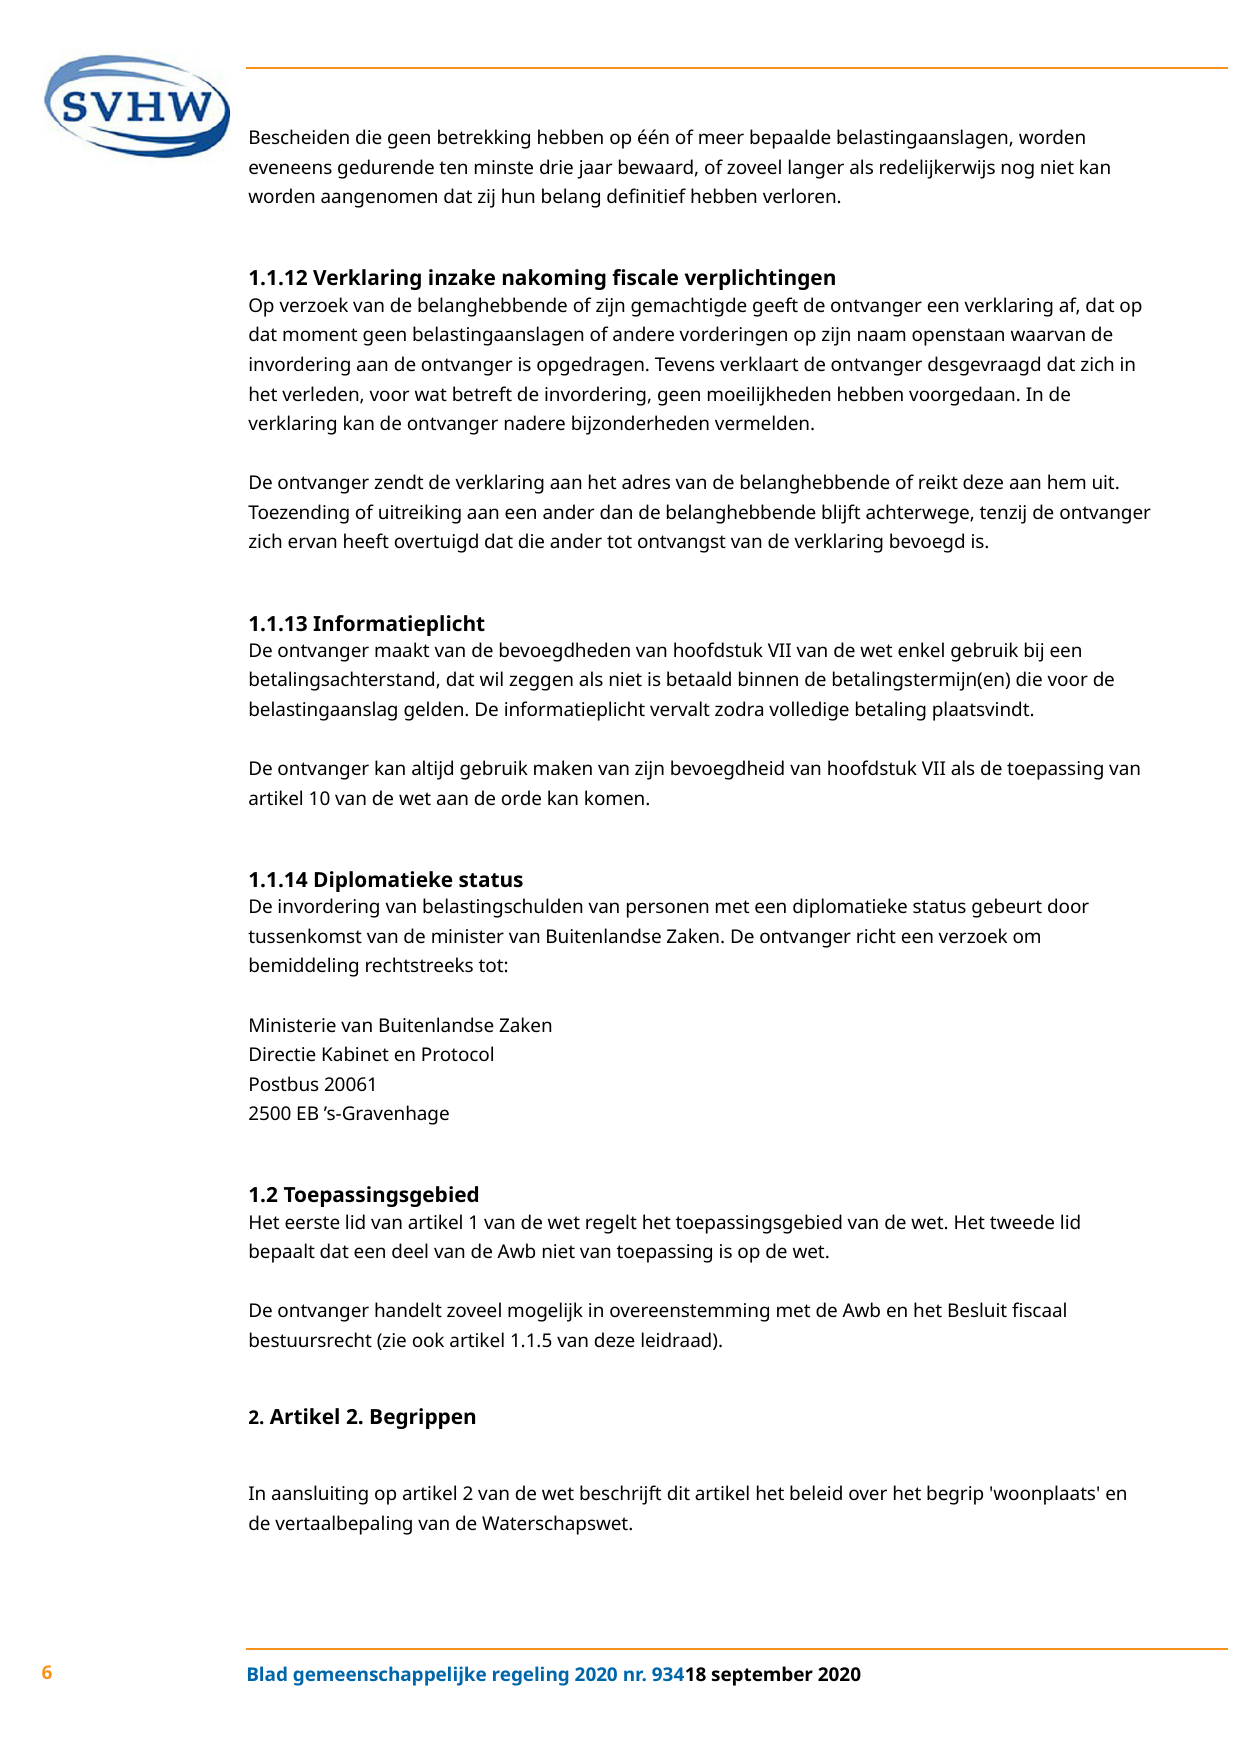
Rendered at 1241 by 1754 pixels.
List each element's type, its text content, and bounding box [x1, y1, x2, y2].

text 1.2 Toepassingsgebied [248, 1181, 1152, 1209]
text De invordering van belastingschulden van personen met een diplomatieke status gebeurt door tussenkomst van de minister van Buitenlandse Zaken. De ontvanger richt een verzoek om bemiddeling rechtstreeks tot: [248, 893, 1152, 978]
text Ministerie van Buitenlandse Zaken [248, 1012, 1152, 1037]
text 1.1.12 Verklaring inzake nakoming fiscale verplichtingen [248, 263, 1152, 292]
text 1.1.14 Diplomatieke status [248, 865, 1152, 893]
text De ontvanger kan altijd gebruik maken van zijn bevoegdheid van hoofdstuk VII als de toepassing van artikel 10 van de wet aan de orde kan komen. [248, 755, 1152, 811]
text De ontvanger maakt van de bevoegdheden van hoofdstuk VII van de wet enkel gebruik bij een betalingsachterstand, dat wil zeggen als niet is betaald binnen de betalingstermijn(en) die voor de belastingaanslag gelden. De informatieplicht vervalt zodra volledige betaling plaatsvindt. [248, 637, 1152, 722]
text In aansluiting op artikel 2 van de wet beschrijft dit artikel het beleid over het begrip 'woonplaats' en de vertaalbepaling van de Waterschapswet. [248, 1480, 1152, 1536]
text Directie Kabinet en Protocol [248, 1041, 1152, 1067]
text 2. Artikel 2. Begrippen [248, 1402, 1152, 1431]
text 2500 EB ’s-Gravenhage [248, 1101, 1152, 1126]
text Het eerste lid van artikel 1 van de wet regelt het toepassingsgebied van de wet. Het tweede lid bepaalt dat een deel van de Awb niet van toepassing is op de wet. [248, 1209, 1152, 1264]
text Op verzoek van de belanghebbende of zijn gemachtigde geeft de ontvanger een verklaring af, dat op dat moment geen belastingaanslagen of andere vorderingen op zijn naam openstaan waarvan de invordering aan de ontvanger is opgedragen. Tevens verklaart de ontvanger desgevraagd dat zich in het verleden, voor wat betreft de invordering, geen moeilijkheden hebben voorgedaan. In de verklaring kan de ontvanger nadere bijzonderheden vermelden. [248, 292, 1152, 436]
text Bescheiden die geen betrekking hebben op één of meer bepaalde belastingaanslagen, worden eveneens gedurende ten minste drie jaar bewaard, of zoveel langer als redelijkerwijs nog niet kan worden aangenomen dat zij hun belang definitief hebben verloren. [248, 124, 1152, 209]
text De ontvanger zendt de verklaring aan het adres van de belanghebbende of reikt deze aan hem uit. Toezending of uitreiking aan een ander dan de belanghebbende blijft achterwege, tenzij de ontvanger zich ervan heeft overtuigd dat die ander tot ontvangst van de verklaring bevoegd is. [248, 469, 1152, 554]
text 1.1.13 Informatieplicht [248, 609, 1152, 637]
text De ontvanger handelt zoveel mogelijk in overeenstemming met de Awb en het Besluit fiscaal bestuursrecht (zie ook artikel 1.1.5 van deze leidraad). [248, 1298, 1152, 1353]
text Postbus 20061 [248, 1071, 1152, 1097]
picture [41, 47, 231, 172]
